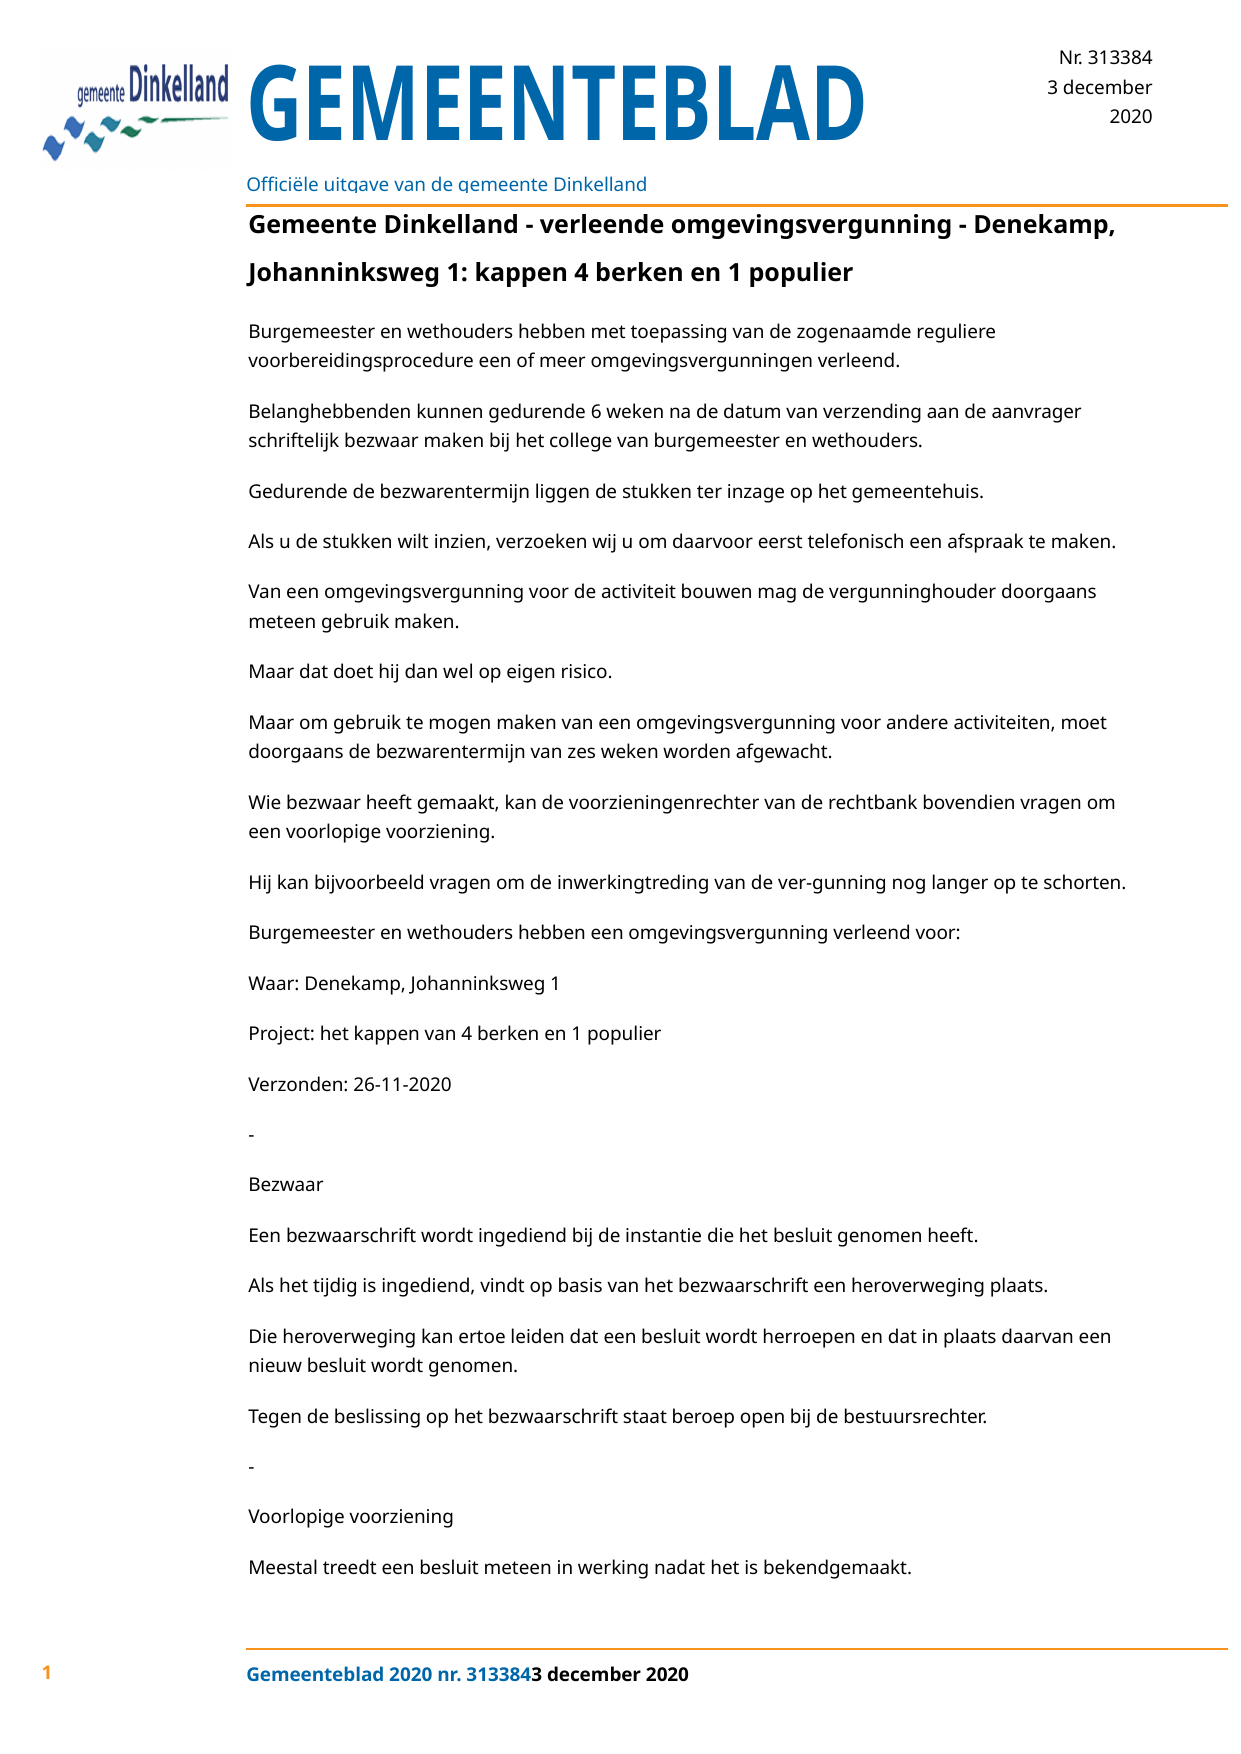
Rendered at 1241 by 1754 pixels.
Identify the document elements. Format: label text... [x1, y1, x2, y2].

text Maar dat doet hij dan wel op eigen risico. [248, 659, 1152, 684]
text Waar: Denekamp, Johanninksweg 1 [248, 970, 1152, 996]
text Bezwaar [248, 1172, 1152, 1197]
text Van een omgevingsvergunning voor de activiteit bouwen mag de vergunninghouder doorgaans meteen gebruik maken. [248, 579, 1152, 634]
text Burgemeester en wethouders hebben een omgevingsvergunning verleend voor: [248, 919, 1152, 945]
text Burgemeester en wethouders hebben met toepassing van de zogenaamde reguliere voorbereidingsprocedure een of meer omgevingsvergunningen verleend. [248, 318, 1152, 373]
text Als het tijdig is ingediend, vindt op basis van het bezwaarschrift een heroverweging plaats. [248, 1272, 1152, 1298]
text Gedurende de bezwarentermijn liggen de stukken ter inzage op het gemeentehuis. [248, 478, 1152, 504]
text Meestal treedt een besluit meteen in werking nadat het is bekendgemaakt. [248, 1554, 1152, 1580]
text Hij kan bijvoorbeeld vragen om de inwerkingtreding van de ver-gunning nog langer op te schorten. [248, 869, 1152, 895]
picture [41, 47, 231, 172]
text Project: het kappen van 4 berken en 1 populier [248, 1020, 1152, 1046]
text - [248, 1453, 1152, 1479]
text Belanghebbenden kunnen gedurende 6 weken na de datum van verzending aan de aanvrager schriftelijk bezwaar maken bij het college van burgemeester en wethouders. [248, 398, 1152, 453]
text Tegen de beslissing op het bezwaarschrift staat beroep open bij de bestuursrechter. [248, 1403, 1152, 1429]
text Als u de stukken wilt inzien, verzoeken wij u om daarvoor eerst telefonisch een afspraak te maken. [248, 528, 1152, 554]
text Maar om gebruik te mogen maken van een omgevingsvergunning voor andere activiteiten, moet doorgaans de bezwarentermijn van zes weken worden afgewacht. [248, 709, 1152, 764]
text Een bezwaarschrift wordt ingediend bij de instantie die het besluit genomen heeft. [248, 1222, 1152, 1248]
text Voorlopige voorziening [248, 1504, 1152, 1529]
text Die heroverweging kan ertoe leiden dat een besluit wordt herroepen en dat in plaats daarvan een nieuw besluit wordt genomen. [248, 1323, 1152, 1378]
text Verzonden: 26-11-2020 [248, 1071, 1152, 1097]
text - [248, 1121, 1152, 1147]
text Gemeente Dinkelland - verleende omgevingsvergunning - Denekamp, Johanninksweg 1: kappen 4 berken en 1 populier [248, 207, 1152, 288]
text Wie bezwaar heeft gemaakt, kan de voorzieningenrechter van de rechtbank bovendien vragen om een voorlopige voorziening. [248, 789, 1152, 844]
